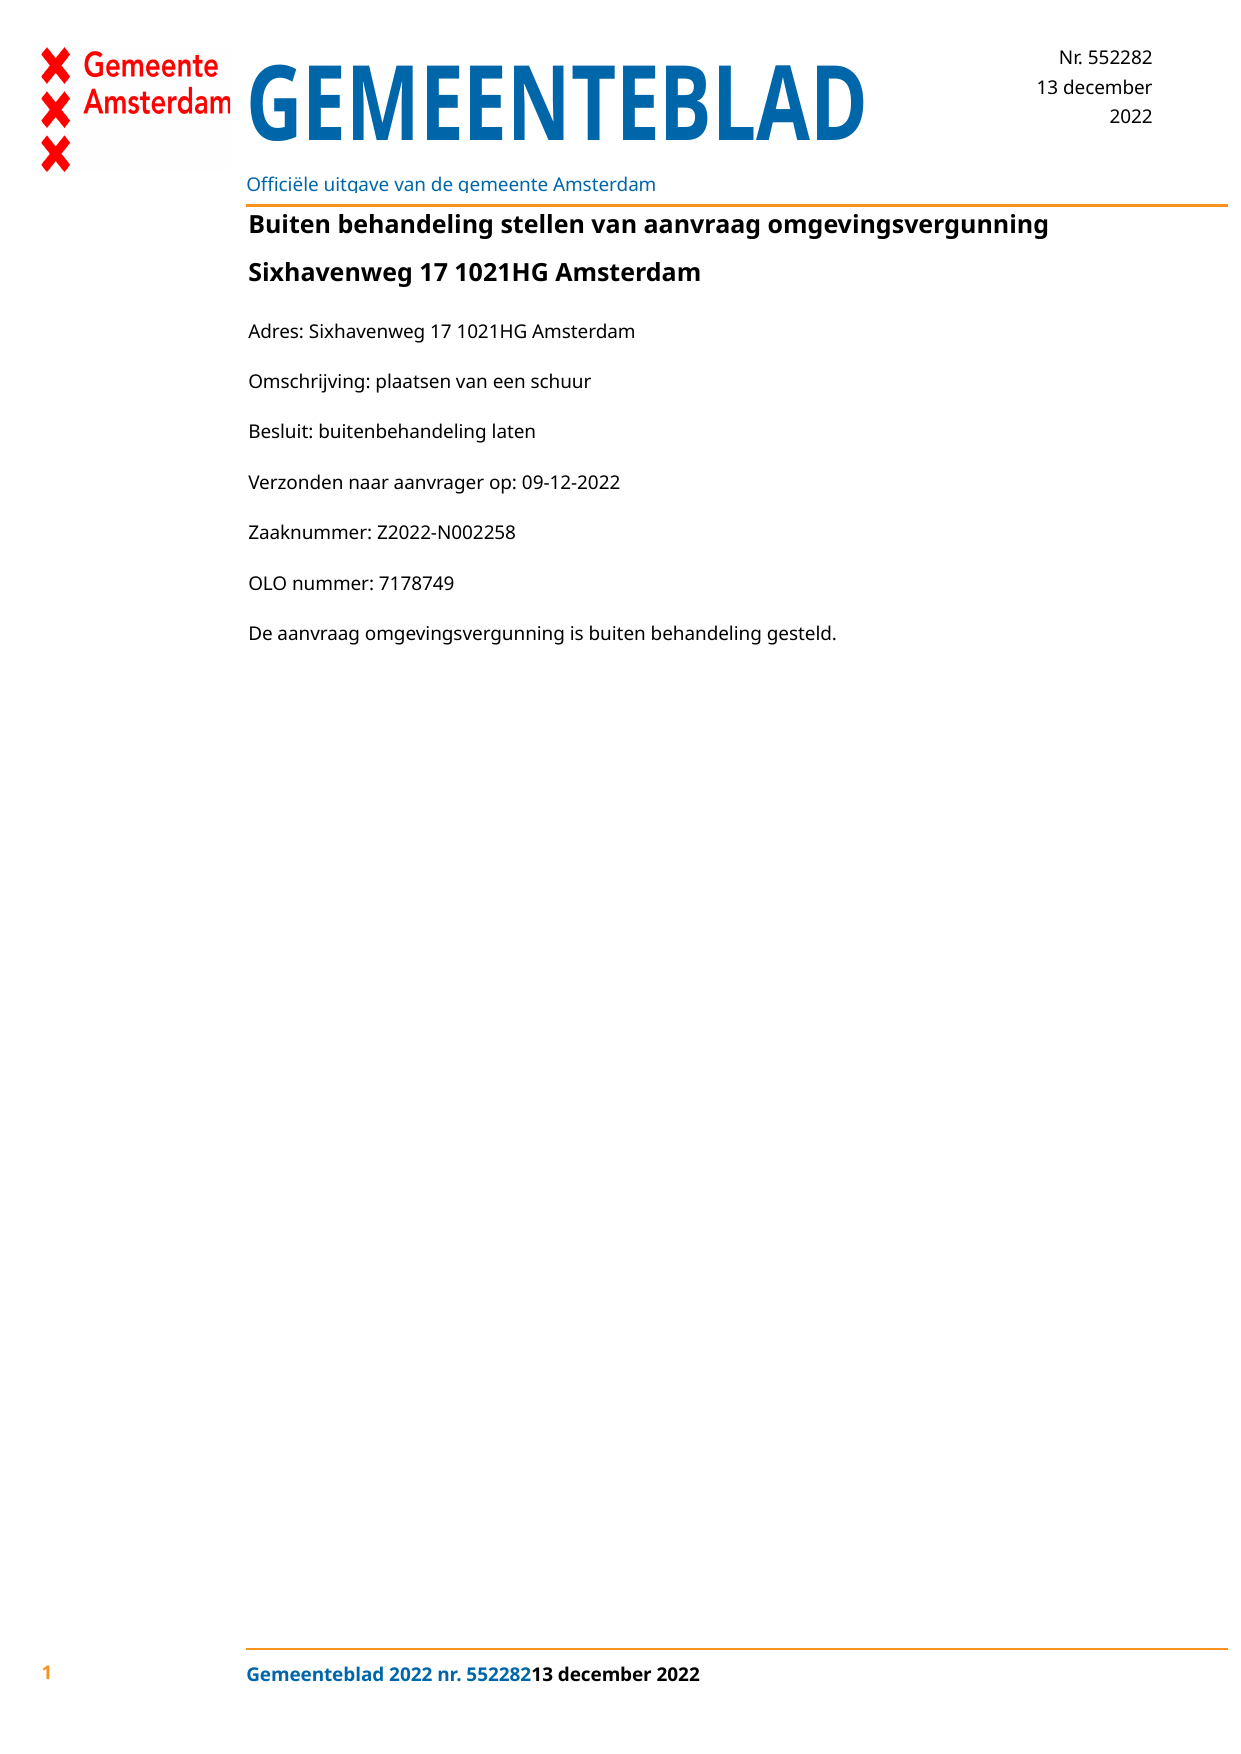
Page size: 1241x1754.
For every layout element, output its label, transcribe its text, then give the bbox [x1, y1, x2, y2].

text Adres: Sixhavenweg 17 1021HG Amsterdam [248, 318, 1152, 344]
text Zaaknummer: Z2022-N002258 [248, 519, 1152, 545]
picture [41, 47, 231, 172]
text Verzonden naar aanvrager op: 09-12-2022 [248, 469, 1152, 495]
text Omschrijving: plaatsen van een schuur [248, 368, 1152, 394]
text Buiten behandeling stellen van aanvraag omgevingsvergunning Sixhavenweg 17 1021HG Amsterdam [248, 207, 1152, 288]
text De aanvraag omgevingsvergunning is buiten behandeling gesteld. [248, 620, 1152, 646]
text OLO nummer: 7178749 [248, 570, 1152, 596]
text Besluit: buitenbehandeling laten [248, 419, 1152, 444]
